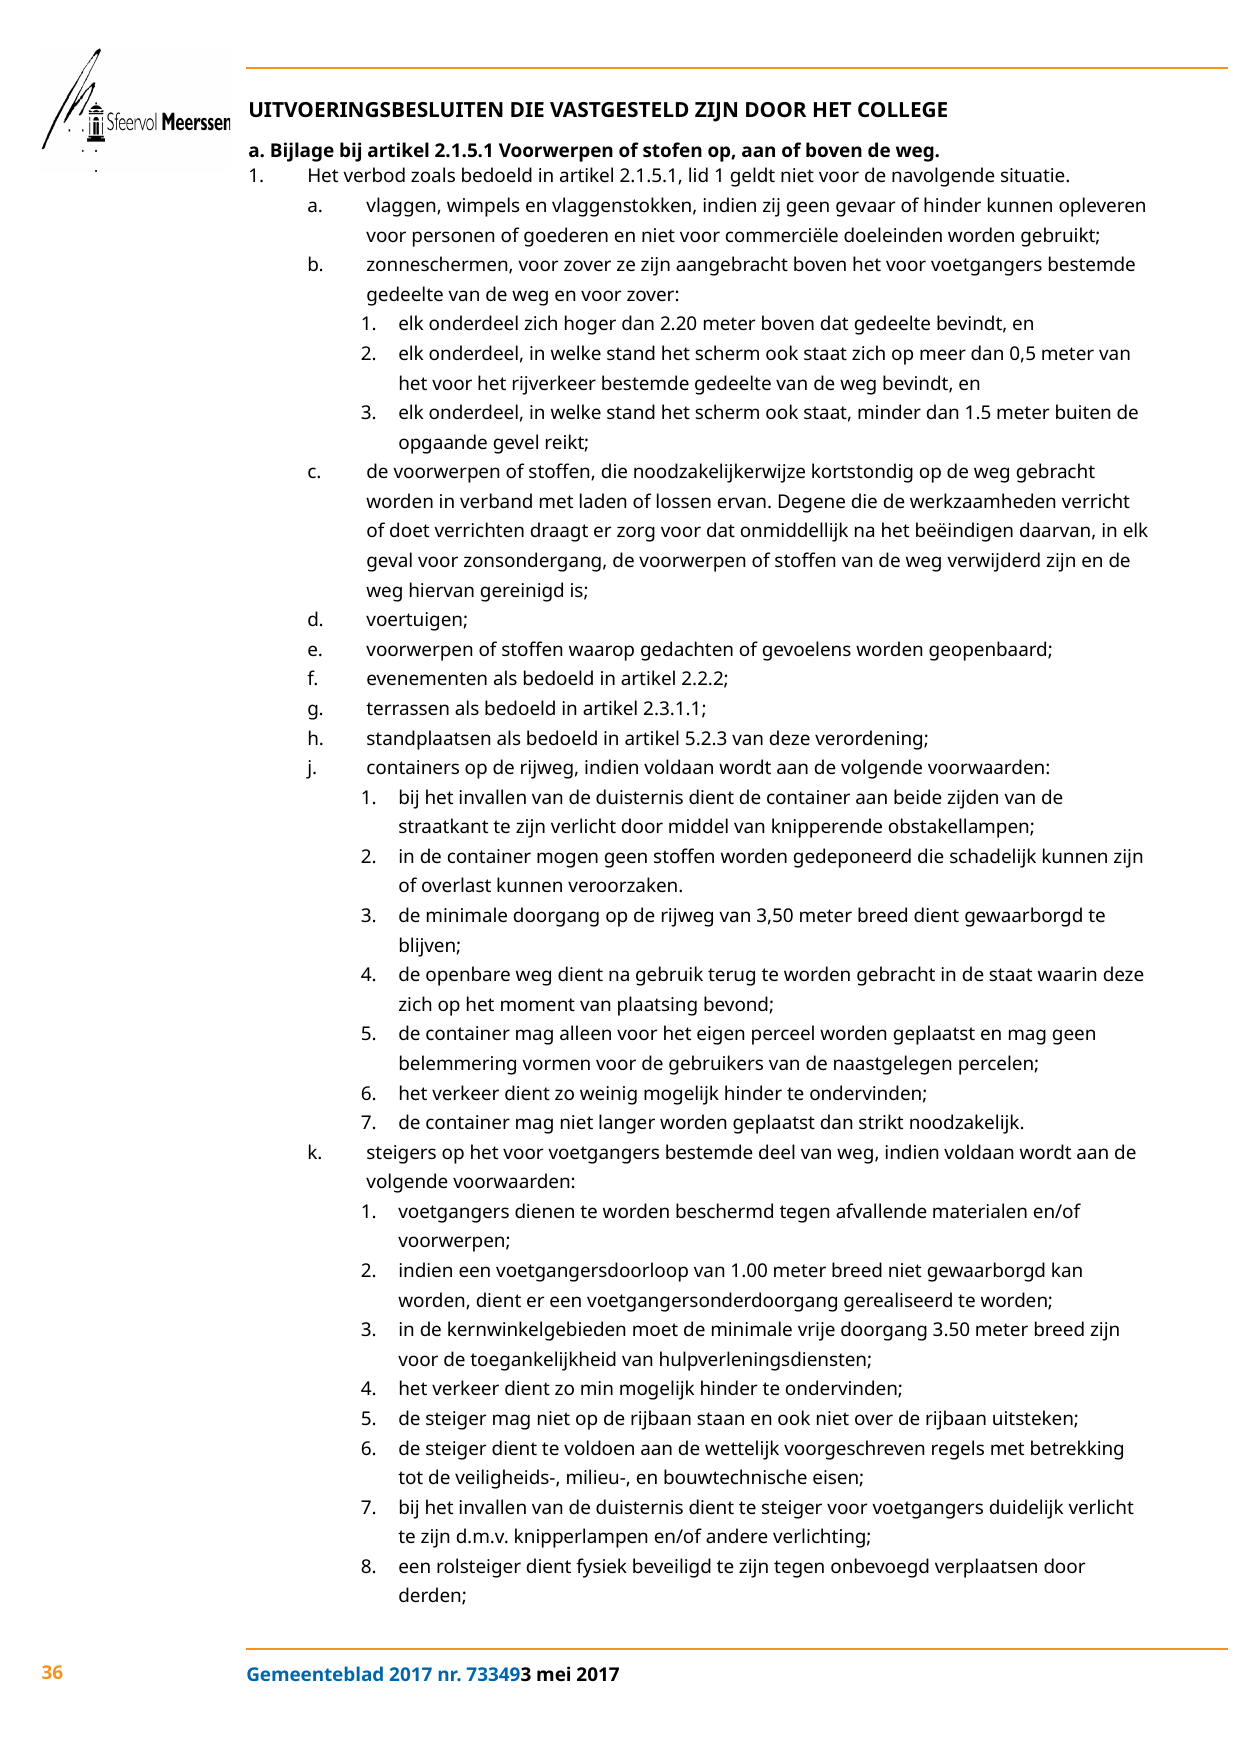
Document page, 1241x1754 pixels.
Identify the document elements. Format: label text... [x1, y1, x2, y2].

list Het verbod zoals bedoeld in artikel 2.1.5.1, lid 1 geldt niet voor de navolgende situatie. [248, 163, 1152, 188]
list steigers op het voor voetgangers bestemde deel van weg, indien voldaan wordt aan de volgende voorwaarden: [307, 1139, 1152, 1194]
picture [41, 47, 231, 172]
list de steiger mag niet op de rijbaan staan en ook niet over de rijbaan uitsteken; [361, 1405, 1152, 1431]
list containers op de rijweg, indien voldaan wordt aan de volgende voorwaarden: [307, 754, 1152, 780]
list de container mag alleen voor het eigen perceel worden geplaatst en mag geen belemmering vormen voor de gebruikers van de naastgelegen percelen; [361, 1021, 1152, 1076]
list de minimale doorgang op de rijweg van 3,50 meter breed dient gewaarborgd te blijven; [361, 902, 1152, 957]
list zonneschermen, voor zover ze zijn aangebracht boven het voor voetgangers bestemde gedeelte van de weg en voor zover: [307, 251, 1152, 307]
list elk onderdeel, in welke stand het scherm ook staat, minder dan 1.5 meter buiten de opgaande gevel reikt; [361, 399, 1152, 454]
list standplaatsen als bedoeld in artikel 5.2.3 van deze verordening; [307, 725, 1152, 750]
list elk onderdeel, in welke stand het scherm ook staat zich op meer dan 0,5 meter van het voor het rijverkeer bestemde gedeelte van de weg bevindt, en [361, 340, 1152, 395]
list in de container mogen geen stoffen worden gedeponeerd die schadelijk kunnen zijn of overlast kunnen veroorzaken. [361, 843, 1152, 898]
list bij het invallen van de duisternis dient te steiger voor voetgangers duidelijk verlicht te zijn d.m.v. knipperlampen en/of andere verlichting; [361, 1494, 1152, 1549]
list de openbare weg dient na gebruik terug te worden gebracht in de staat waarin deze zich op het moment van plaatsing bevond; [361, 961, 1152, 1017]
list bij het invallen van de duisternis dient de container aan beide zijden van de straatkant te zijn verlicht door middel van knipperende obstakellampen; [361, 784, 1152, 839]
list het verkeer dient zo min mogelijk hinder te ondervinden; [361, 1376, 1152, 1401]
list voorwerpen of stoffen waarop gedachten of gevoelens worden geopenbaard; [307, 636, 1152, 662]
text a. Bijlage bij artikel 2.1.5.1 Voorwerpen of stofen op, aan of boven de weg. [248, 137, 1152, 163]
list een rolsteiger dient fysiek beveiligd te zijn tegen onbevoegd verplaatsen door derden; [361, 1553, 1152, 1608]
list vlaggen, wimpels en vlaggenstokken, indien zij geen gevaar of hinder kunnen opleveren voor personen of goederen en niet voor commerciële doeleinden worden gebruikt; [307, 192, 1152, 247]
list het verkeer dient zo weinig mogelijk hinder te ondervinden; [361, 1080, 1152, 1105]
list indien een voetgangersdoorloop van 1.00 meter breed niet gewaarborgd kan worden, dient er een voetgangersonderdoorgang gerealiseerd te worden; [361, 1257, 1152, 1312]
text UITVOERINGSBESLUITEN DIE VASTGESTELD ZIJN DOOR HET COLLEGE [248, 95, 1152, 123]
list voetgangers dienen te worden beschermd tegen afvallende materialen en/of voorwerpen; [361, 1198, 1152, 1253]
list voertuigen; [307, 606, 1152, 632]
list de container mag niet langer worden geplaatst dan strikt noodzakelijk. [361, 1109, 1152, 1135]
list de steiger dient te voldoen aan de wettelijk voorgeschreven regels met betrekking tot de veiligheids-, milieu-, en bouwtechnische eisen; [361, 1435, 1152, 1490]
list evenementen als bedoeld in artikel 2.2.2; [307, 666, 1152, 691]
list in de kernwinkelgebieden moet de minimale vrije doorgang 3.50 meter breed zijn voor de toegankelijkheid van hulpverleningsdiensten; [361, 1316, 1152, 1372]
list elk onderdeel zich hoger dan 2.20 meter boven dat gedeelte bevindt, en [361, 311, 1152, 336]
list de voorwerpen of stoffen, die noodzakelijkerwijze kortstondig op de weg gebracht worden in verband met laden of lossen ervan. Degene die de werkzaamheden verricht of doet verrichten draagt er zorg voor dat onmiddellijk na het beëindigen daarvan, in elk geval voor zonsondergang, de voorwerpen of stoffen van de weg verwijderd zijn en de weg hiervan gereinigd is; [307, 458, 1152, 602]
list terrassen als bedoeld in artikel 2.3.1.1; [307, 695, 1152, 721]
